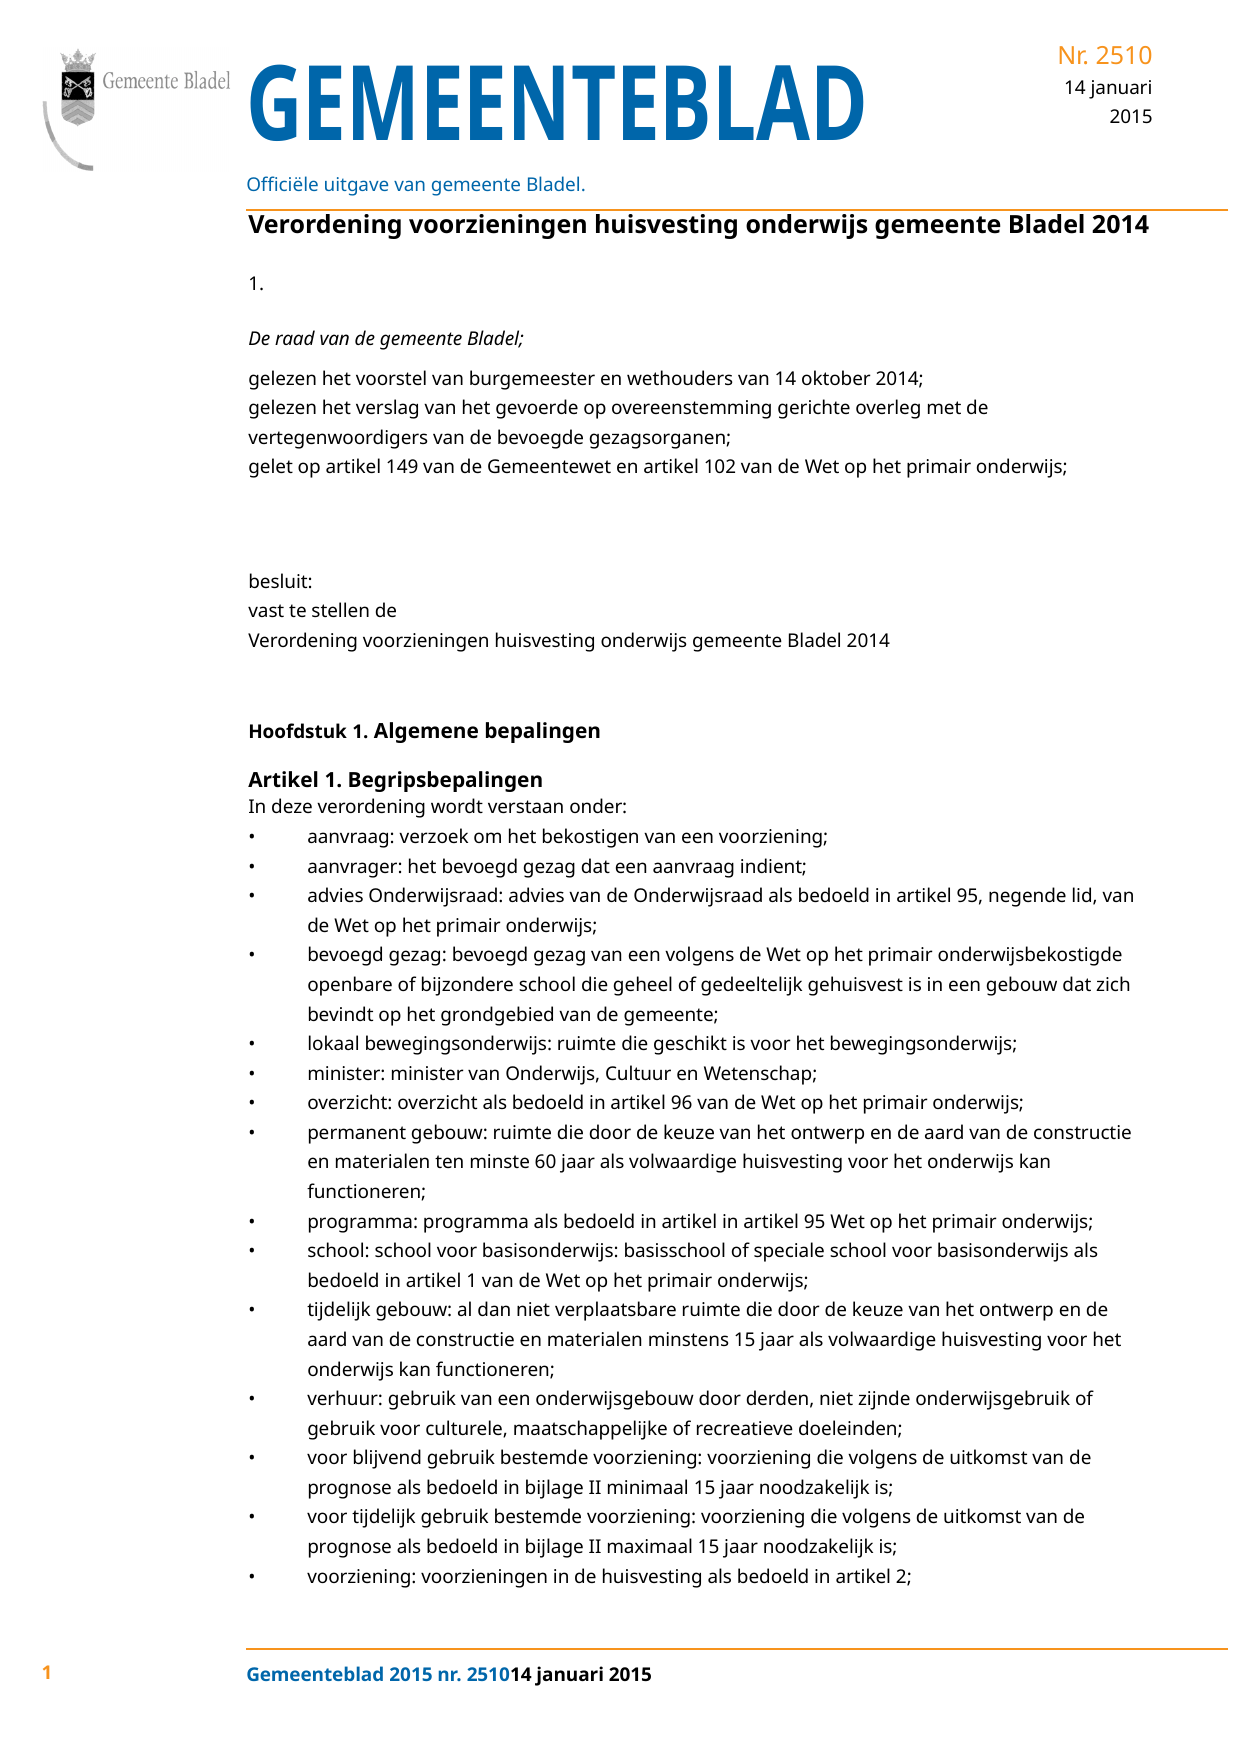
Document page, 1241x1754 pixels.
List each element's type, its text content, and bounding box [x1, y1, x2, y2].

list lokaal bewegingsonderwijs: ruimte die geschikt is voor het bewegingsonderwijs; [248, 1030, 1152, 1056]
text Verordening voorzieningen huisvesting onderwijs gemeente Bladel 2014 [248, 211, 1152, 241]
text gelet op artikel 149 van de Gemeentewet en artikel 102 van de Wet op het primair onderwijs; [248, 454, 1152, 479]
list school: school voor basisonderwijs: basisschool of speciale school voor basisonderwijs als bedoeld in artikel 1 van de Wet op het primair onderwijs; [248, 1237, 1152, 1293]
text Verordening voorzieningen huisvesting onderwijs gemeente Bladel 2014 [248, 627, 1152, 653]
text gelezen het voorstel van burgemeester en wethouders van 14 oktober 2014; [248, 365, 1152, 391]
list overzicht: overzicht als bedoeld in artikel 96 van de Wet op het primair onderwijs; [248, 1089, 1152, 1115]
list minister: minister van Onderwijs, Cultuur en Wetenschap; [248, 1060, 1152, 1086]
list permanent gebouw: ruimte die door de keuze van het ontwerp en de aard van de constructie en materialen ten minste 60 jaar als volwaardige huisvesting voor het onderwijs kan functioneren; [248, 1119, 1152, 1204]
text gelezen het verslag van het gevoerde op overeenstemming gerichte overleg met de vertegenwoordigers van de bevoegde gezagsorganen; [248, 394, 1152, 450]
list verhuur: gebruik van een onderwijsgebouw door derden, niet zijnde onderwijsgebruik of gebruik voor culturele, maatschappelijke of recreatieve doeleinden; [248, 1385, 1152, 1441]
list programma: programma als bedoeld in artikel in artikel 95 Wet op het primair onderwijs; [248, 1208, 1152, 1234]
text Artikel 1. Begripsbepalingen [248, 765, 1152, 794]
list bevoegd gezag: bevoegd gezag van een volgens de Wet op het primair onderwijsbekostigde openbare of bijzondere school die geheel of gedeeltelijk gehuisvest is in een gebouw dat zich bevindt op het grondgebied van de gemeente; [248, 942, 1152, 1027]
text vast te stellen de [248, 598, 1152, 623]
list voorziening: voorzieningen in de huisvesting als bedoeld in artikel 2; [248, 1563, 1152, 1589]
list aanvrager: het bevoegd gezag dat een aanvraag indient; [248, 853, 1152, 879]
text De raad van de gemeente Bladel; [248, 326, 1152, 351]
text Hoofdstuk 1. Algemene bepalingen [248, 716, 1152, 744]
list advies Onderwijsraad: advies van de Onderwijsraad als bedoeld in artikel 95, negende lid, van de Wet op het primair onderwijs; [248, 882, 1152, 938]
text In deze verordening wordt verstaan onder: [248, 794, 1152, 819]
text besluit: [248, 568, 1152, 594]
list tijdelijk gebouw: al dan niet verplaatsbare ruimte die door de keuze van het ontwerp en de aard van de constructie en materialen minstens 15 jaar als volwaardige huisvesting voor het onderwijs kan functioneren; [248, 1297, 1152, 1382]
picture [41, 47, 231, 172]
list aanvraag: verzoek om het bekostigen van een voorziening; [248, 823, 1152, 849]
list voor tijdelijk gebruik bestemde voorziening: voorziening die volgens de uitkomst van de prognose als bedoeld in bijlage II maximaal 15 jaar noodzakelijk is; [248, 1504, 1152, 1559]
list voor blijvend gebruik bestemde voorziening: voorziening die volgens de uitkomst van de prognose als bedoeld in bijlage II minimaal 15 jaar noodzakelijk is; [248, 1444, 1152, 1500]
